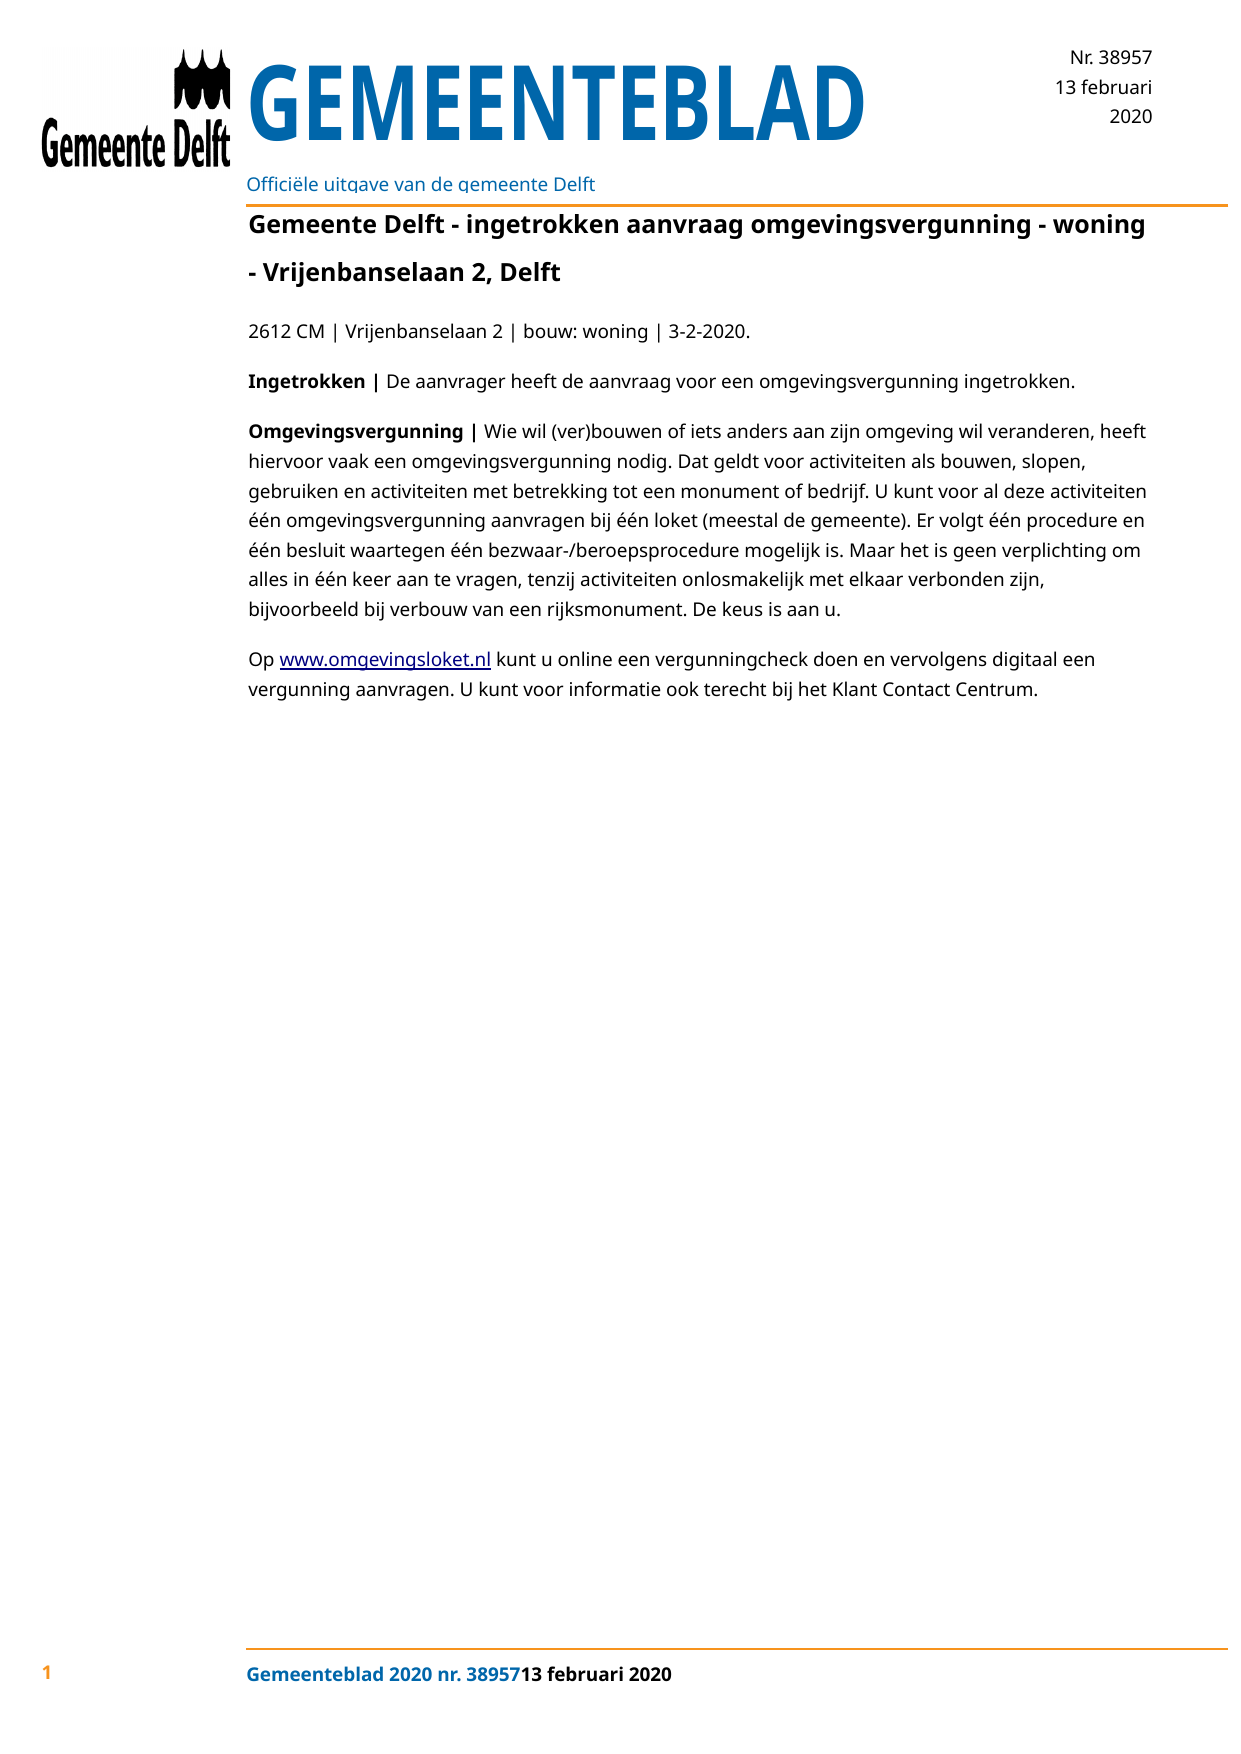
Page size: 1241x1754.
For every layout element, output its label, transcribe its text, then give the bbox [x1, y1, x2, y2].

text Omgevingsvergunning | Wie wil (ver)bouwen of iets anders aan zijn omgeving wil veranderen, heeft hiervoor vaak een omgevingsvergunning nodig. Dat geldt voor activiteiten als bouwen, slopen, gebruiken en activiteiten met betrekking tot een monument of bedrijf. U kunt voor al deze activiteiten één omgevingsvergunning aanvragen bij één loket (meestal de gemeente). Er volgt één procedure en één besluit waartegen één bezwaar-/beroepsprocedure mogelijk is. Maar het is geen verplichting om alles in één keer aan te vragen, tenzij activiteiten onlosmakelijk met elkaar verbonden zijn, bijvoorbeeld bij verbouw van een rijksmonument. De keus is aan u. [248, 419, 1152, 622]
text Ingetrokken | De aanvrager heeft de aanvraag voor een omgevingsvergunning ingetrokken. [248, 368, 1152, 394]
picture [41, 47, 231, 172]
text 2612 CM | Vrijenbanselaan 2 | bouw: woning | 3-2-2020. [248, 318, 1152, 344]
text Gemeente Delft - ingetrokken aanvraag omgevingsvergunning - woning - Vrijenbanselaan 2, Delft [248, 207, 1152, 288]
text Op www.omgevingsloket.nl kunt u online een vergunningcheck doen en vervolgens digitaal een vergunning aanvragen. U kunt voor informatie ook terecht bij het Klant Contact Centrum. [248, 647, 1152, 702]
